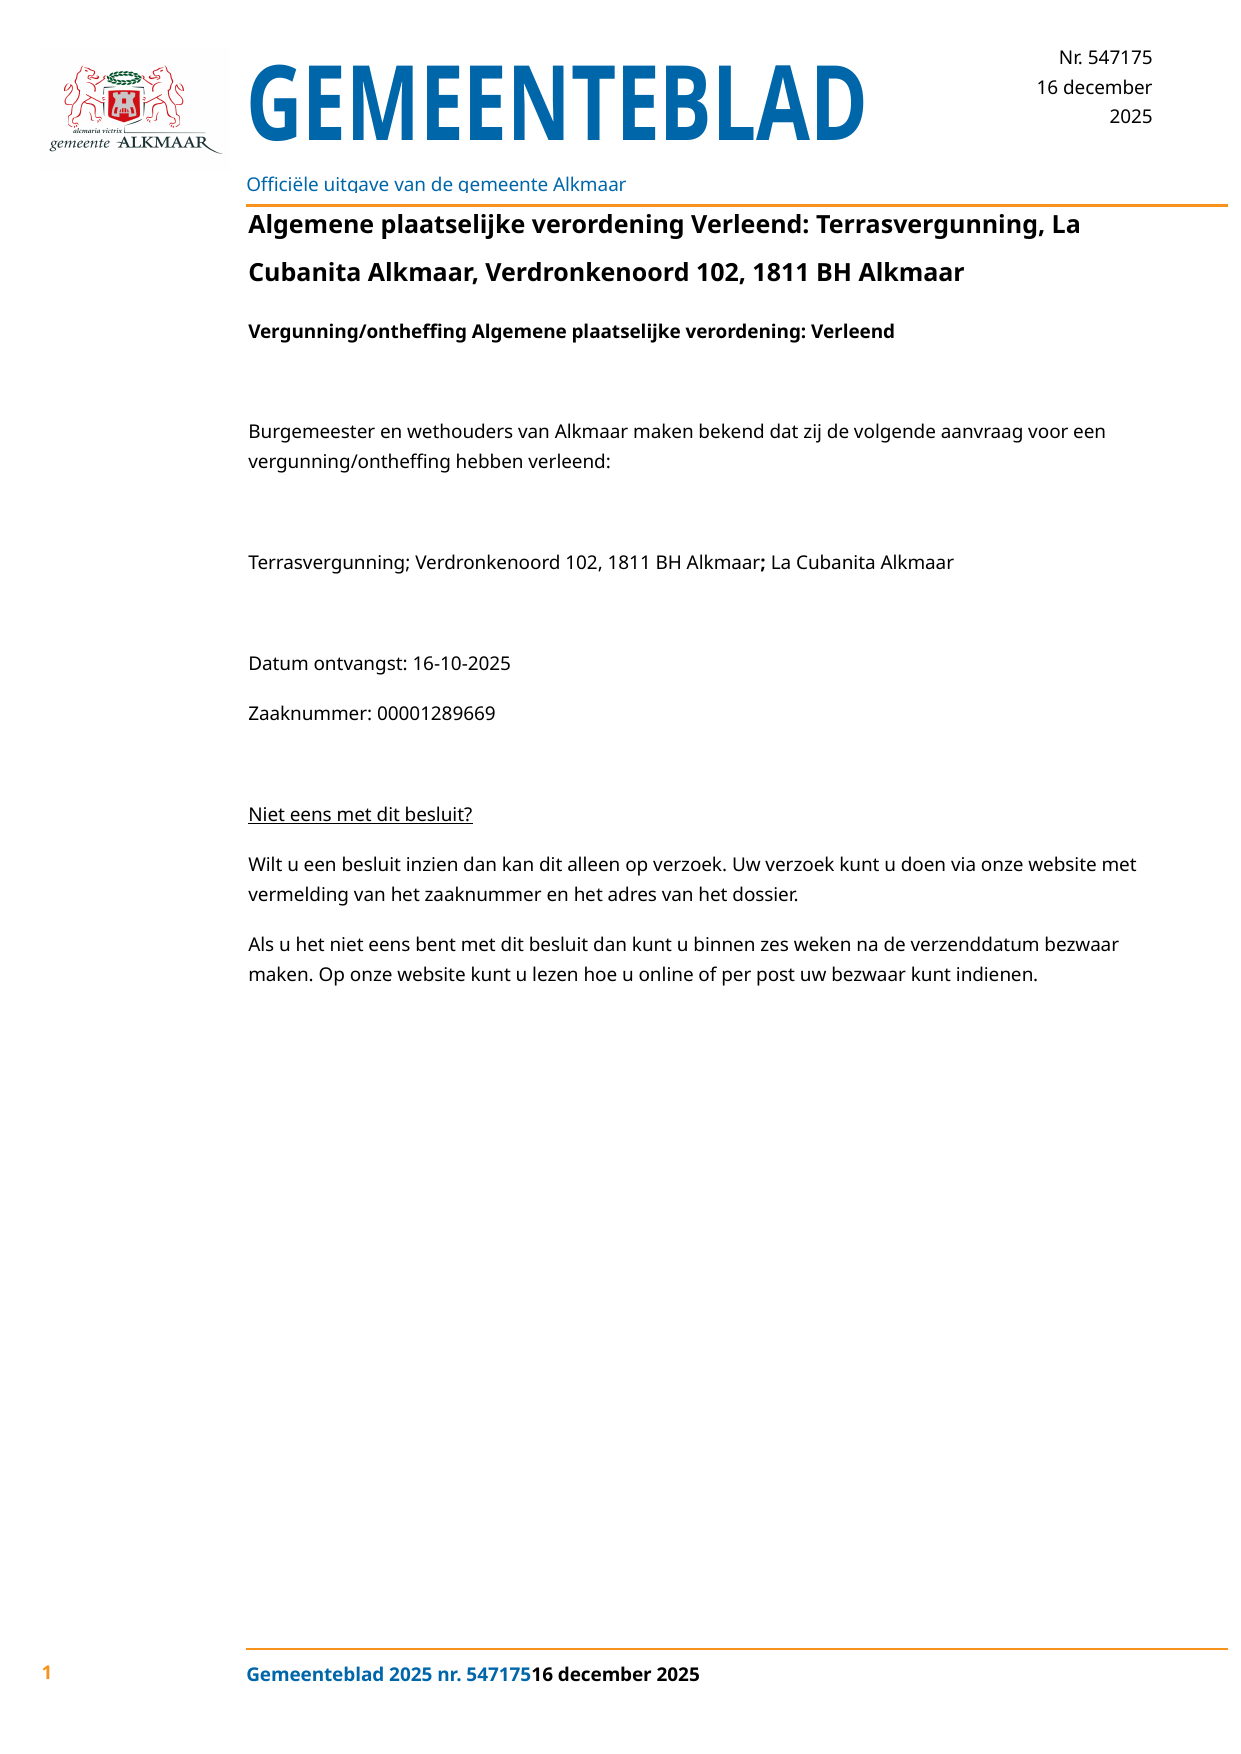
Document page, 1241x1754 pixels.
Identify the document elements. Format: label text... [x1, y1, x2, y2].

text Wilt u een besluit inzien dan kan dit alleen op verzoek. Uw verzoek kunt u doen via onze website met vermelding van het zaaknummer en het adres van het dossier. [248, 852, 1152, 907]
text Algemene plaatselijke verordening Verleend: Terrasvergunning, La Cubanita Alkmaar, Verdronkenoord 102, 1811 BH Alkmaar [248, 207, 1152, 288]
text Niet eens met dit besluit? [248, 801, 1152, 827]
text Burgemeester en wethouders van Alkmaar maken bekend dat zij de volgende aanvraag voor een vergunning/ontheffing hebben verleend: [248, 419, 1152, 474]
text Als u het niet eens bent met dit besluit dan kunt u binnen zes weken na de verzenddatum bezwaar maken. Op onze website kunt u lezen hoe u online of per post uw bezwaar kunt indienen. [248, 932, 1152, 987]
text Datum ontvangst: 16-10-2025 [248, 650, 1152, 676]
text Zaaknummer: 00001289669 [248, 700, 1152, 726]
picture [41, 47, 231, 172]
text Terrasvergunning; Verdronkenoord 102, 1811 BH Alkmaar; La Cubanita Alkmaar [248, 549, 1152, 575]
text Vergunning/ontheffing Algemene plaatselijke verordening: Verleend [248, 318, 1152, 344]
